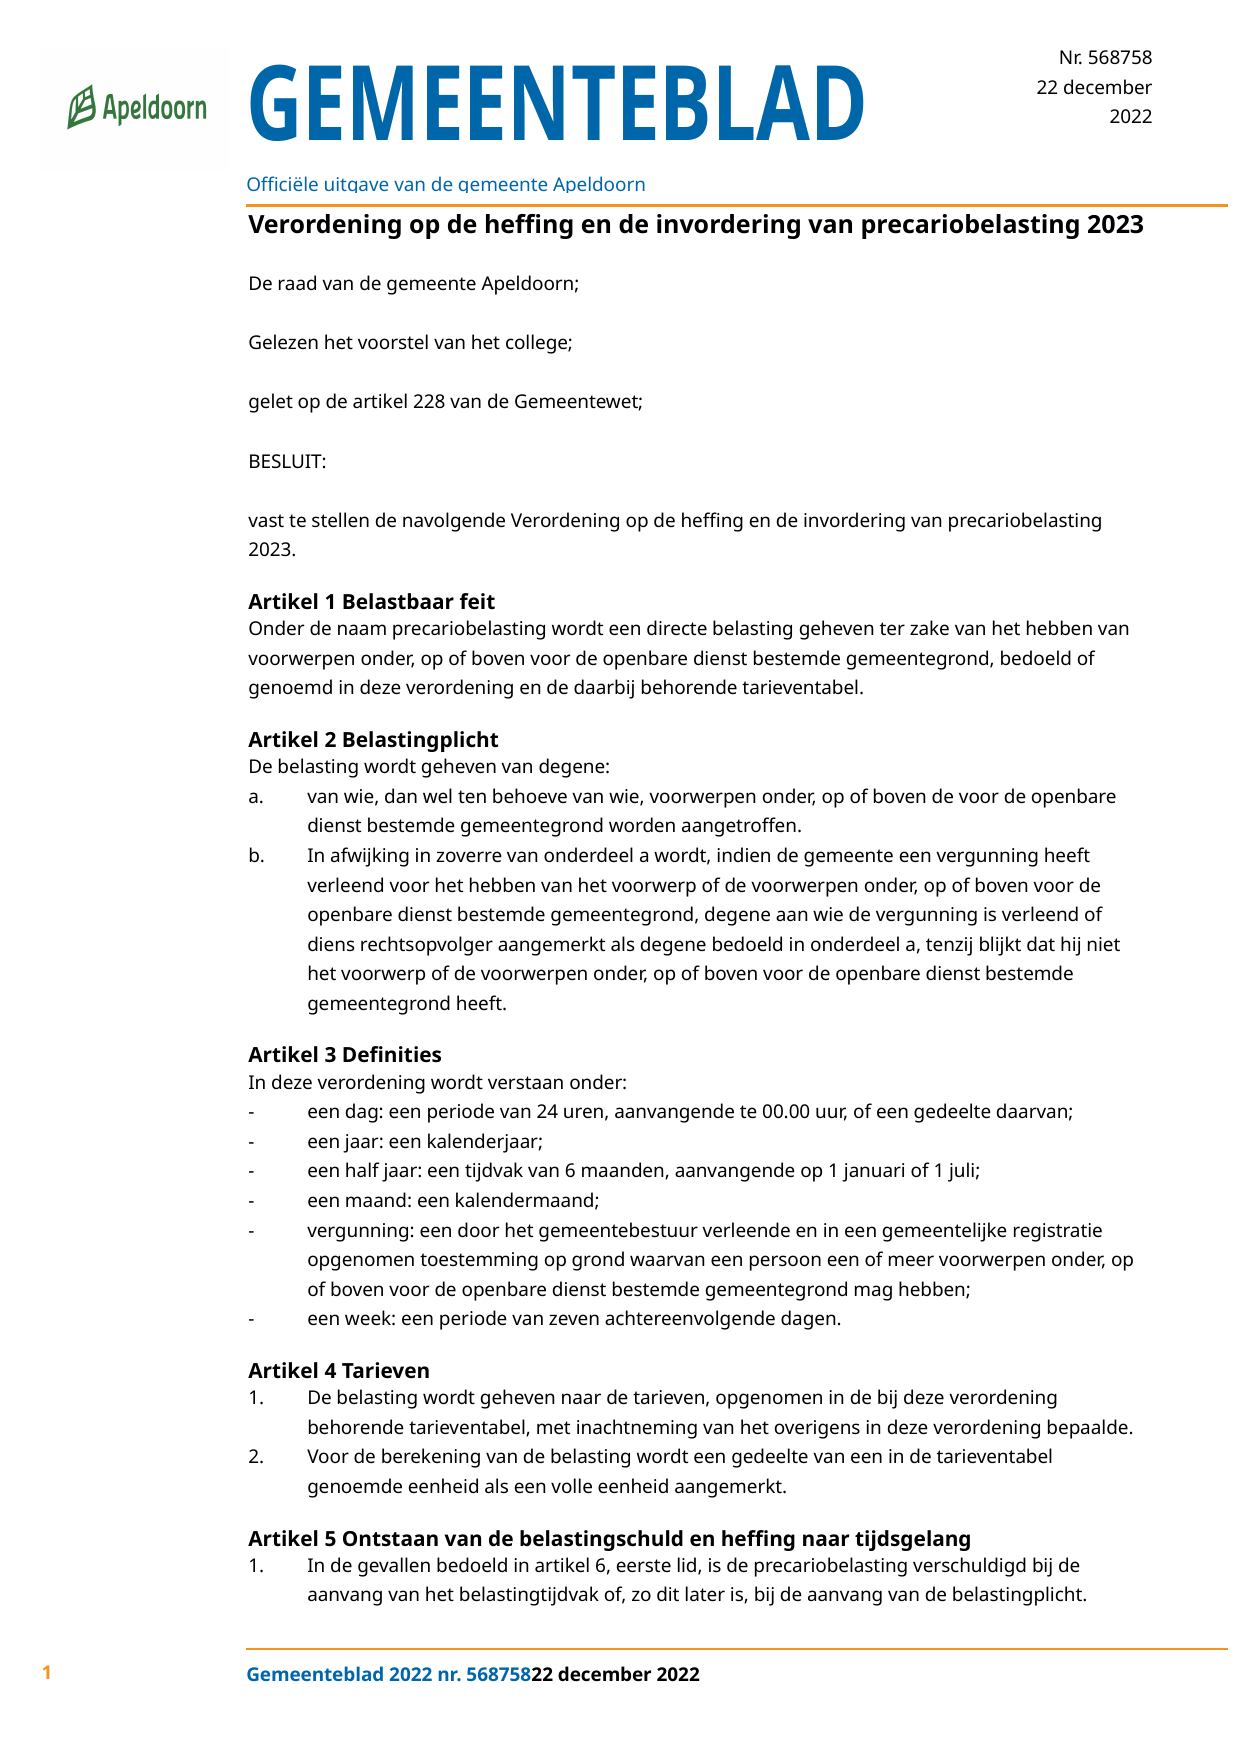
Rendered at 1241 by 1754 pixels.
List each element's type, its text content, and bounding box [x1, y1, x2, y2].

text De belasting wordt geheven van degene: [248, 753, 1152, 779]
list vergunning: een door het gemeentebestuur verleende en in een gemeentelijke registratie opgenomen toestemming op grond waarvan een persoon een of meer voorwerpen onder, op of boven voor de openbare dienst bestemde gemeentegrond mag hebben; [248, 1217, 1152, 1302]
text Artikel 2 Belastingplicht [248, 725, 1152, 753]
list van wie, dan wel ten behoeve van wie, voorwerpen onder, op of boven de voor de openbare dienst bestemde gemeentegrond worden aangetroffen. [248, 783, 1152, 838]
list een jaar: een kalenderjaar; [248, 1128, 1152, 1154]
list een week: een periode van zeven achtereenvolgende dagen. [248, 1306, 1152, 1331]
text Artikel 1 Belastbaar feit [248, 587, 1152, 615]
list een dag: een periode van 24 uren, aanvangende te 00.00 uur, of een gedeelte daarvan; [248, 1098, 1152, 1124]
text vast te stellen de navolgende Verordening op de heffing en de invordering van precariobelasting 2023. [248, 507, 1152, 562]
picture [41, 47, 231, 172]
text Gelezen het voorstel van het college; [248, 329, 1152, 355]
list een half jaar: een tijdvak van 6 maanden, aanvangende op 1 januari of 1 juli; [248, 1158, 1152, 1183]
text In deze verordening wordt verstaan onder: [248, 1069, 1152, 1095]
list Voor de berekening van de belasting wordt een gedeelte van een in de tarieventabel genoemde eenheid als een volle eenheid aangemerkt. [248, 1444, 1152, 1499]
list In afwijking in zoverre van onderdeel a wordt, indien de gemeente een vergunning heeft verleend voor het hebben van het voorwerp of de voorwerpen onder, op of boven voor de openbare dienst bestemde gemeentegrond, degene aan wie de vergunning is verleend of diens rechtsopvolger aangemerkt als degene bedoeld in onderdeel a, tenzij blijkt dat hij niet het voorwerp of de voorwerpen onder, op of boven voor de openbare dienst bestemde gemeentegrond heeft. [248, 842, 1152, 1016]
text gelet op de artikel 228 van de Gemeentewet; [248, 389, 1152, 414]
text Artikel 4 Tarieven [248, 1356, 1152, 1384]
text BESLUIT: [248, 448, 1152, 473]
text Artikel 5 Ontstaan van de belastingschuld en heffing naar tijdsgelang [248, 1524, 1152, 1552]
text De raad van de gemeente Apeldoorn; [248, 270, 1152, 296]
list een maand: een kalendermaand; [248, 1187, 1152, 1213]
text Verordening op de heffing en de invordering van precariobelasting 2023 [248, 207, 1152, 241]
text Onder de naam precariobelasting wordt een directe belasting geheven ter zake van het hebben van voorwerpen onder, op of boven voor de openbare dienst bestemde gemeentegrond, bedoeld of genoemd in deze verordening en de daarbij behorende tarieventabel. [248, 615, 1152, 700]
list In de gevallen bedoeld in artikel 6, eerste lid, is de precariobelasting verschuldigd bij de aanvang van het belastingtijdvak of, zo dit later is, bij de aanvang van de belastingplicht. [248, 1552, 1152, 1607]
text Artikel 3 Definities [248, 1041, 1152, 1069]
list De belasting wordt geheven naar de tarieven, opgenomen in de bij deze verordening behorende tarieventabel, met inachtneming van het overigens in deze verordening bepaalde. [248, 1384, 1152, 1440]
